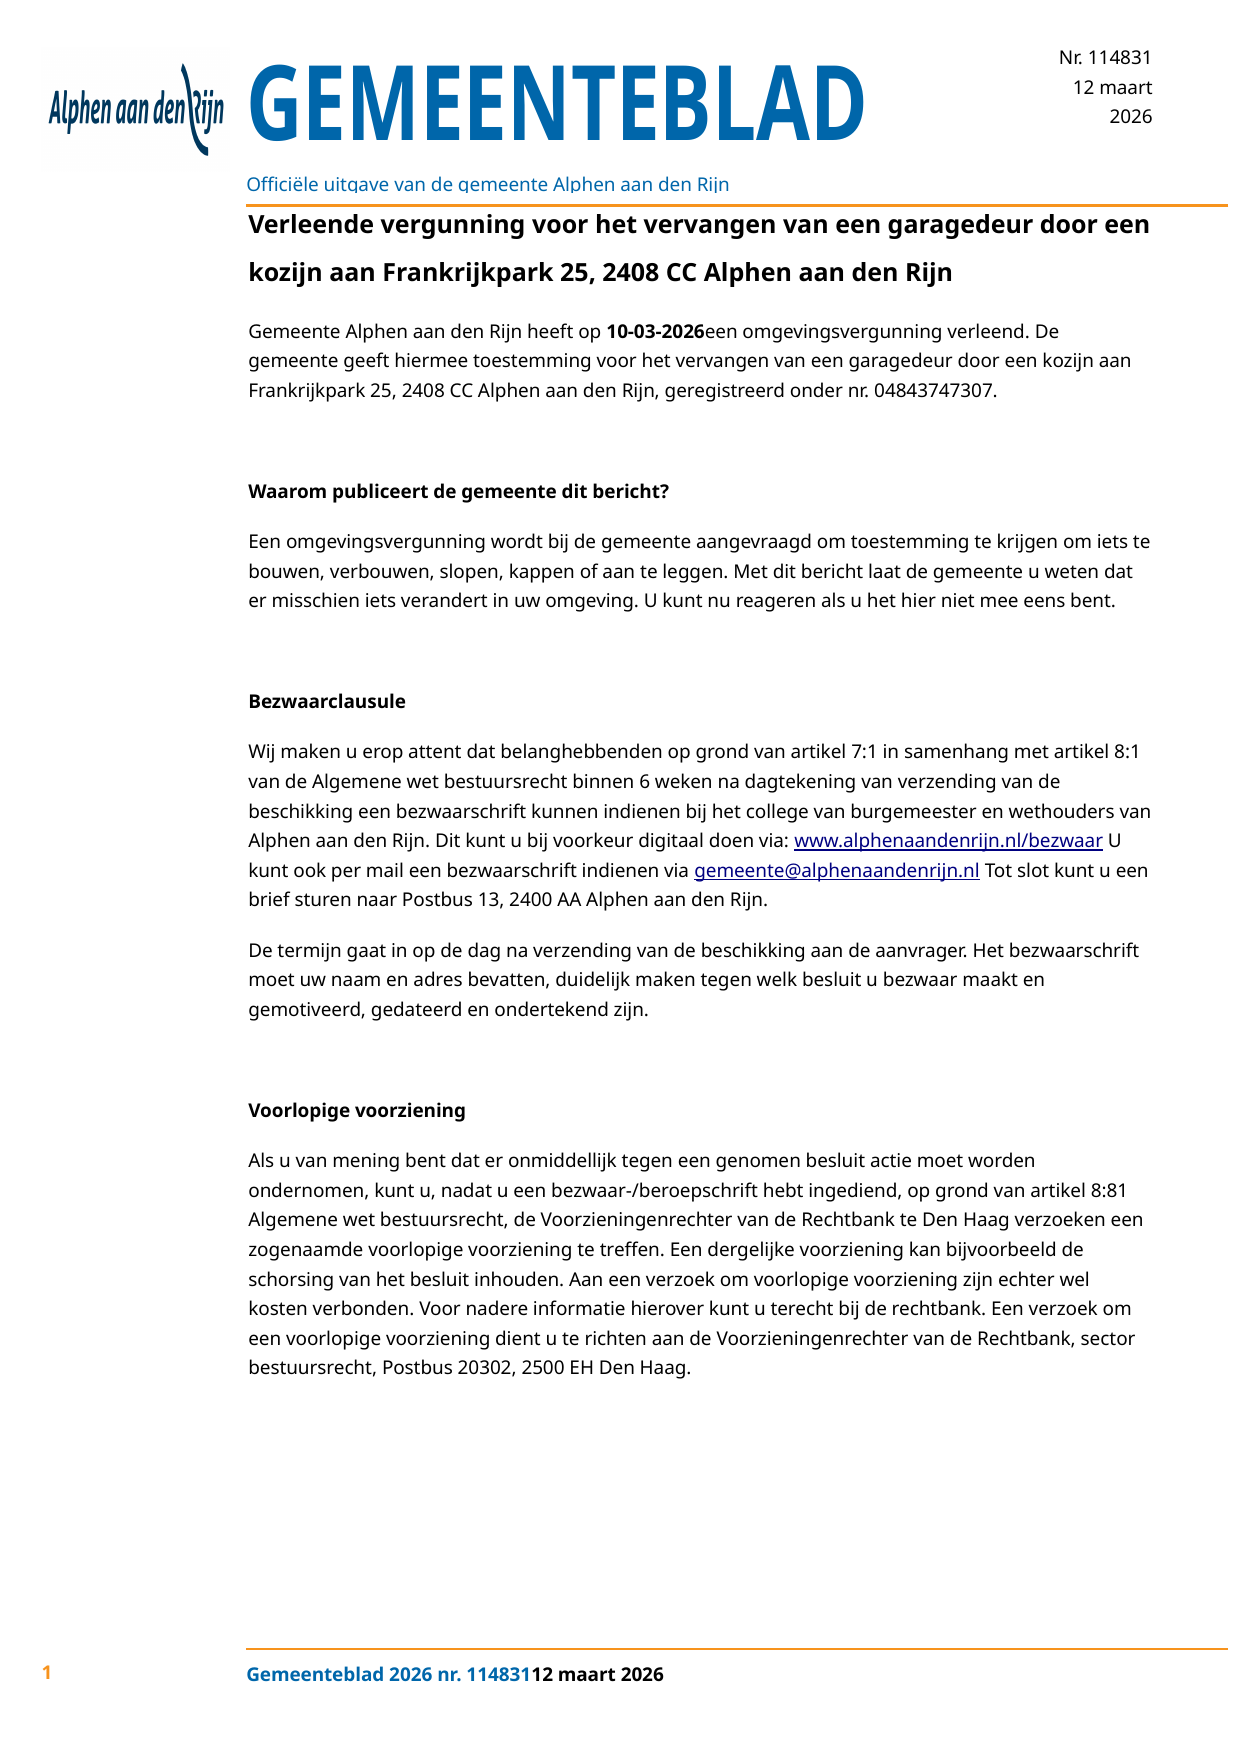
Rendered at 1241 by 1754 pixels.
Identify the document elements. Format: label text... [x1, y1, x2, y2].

text Gemeente Alphen aan den Rijn heeft op 10-03-2026een omgevingsvergunning verleend. De gemeente geeft hiermee toestemming voor het vervangen van een garagedeur door een kozijn aan Frankrijkpark 25, 2408 CC Alphen aan den Rijn, geregistreerd onder nr. 04843747307. [248, 318, 1152, 403]
text Een omgevingsvergunning wordt bij de gemeente aangevraagd om toestemming te krijgen om iets te bouwen, verbouwen, slopen, kappen of aan te leggen. Met dit bericht laat de gemeente u weten dat er misschien iets verandert in uw omgeving. U kunt nu reageren als u het hier niet mee eens bent. [248, 528, 1152, 613]
text Als u van mening bent dat er onmiddellijk tegen een genomen besluit actie moet worden ondernomen, kunt u, nadat u een bezwaar-/beroepschrift hebt ingediend, op grond van artikel 8:81 Algemene wet bestuursrecht, de Voorzieningenrechter van de Rechtbank te Den Haag verzoeken een zogenaamde voorlopige voorziening te treffen. Een dergelijke voorziening kan bijvoorbeeld de schorsing van het besluit inhouden. Aan een verzoek om voorlopige voorziening zijn echter wel kosten verbonden. Voor nadere informatie hierover kunt u terecht bij de rechtbank. Een verzoek om een voorlopige voorziening dient u te richten aan de Voorzieningenrechter van de Rechtbank, sector bestuursrecht, Postbus 20302, 2500 EH Den Haag. [248, 1147, 1152, 1380]
picture [41, 47, 231, 172]
text Bezwaarclausule [248, 688, 1152, 714]
text Voorlopige voorziening [248, 1097, 1152, 1123]
text Waarom publiceert de gemeente dit bericht? [248, 478, 1152, 504]
text Verleende vergunning voor het vervangen van een garagedeur door een kozijn aan Frankrijkpark 25, 2408 CC Alphen aan den Rijn [248, 207, 1152, 288]
text De termijn gaat in op de dag na verzending van de beschikking aan de aanvrager. Het bezwaarschrift moet uw naam en adres bevatten, duidelijk maken tegen welk besluit u bezwaar maakt en gemotiveerd, gedateerd en ondertekend zijn. [248, 937, 1152, 1022]
text Wij maken u erop attent dat belanghebbenden op grond van artikel 7:1 in samenhang met artikel 8:1 van de Algemene wet bestuursrecht binnen 6 weken na dagtekening van verzending van de beschikking een bezwaarschrift kunnen indienen bij het college van burgemeester en wethouders van Alphen aan den Rijn. Dit kunt u bij voorkeur digitaal doen via: www.alphenaandenrijn.nl/bezwaar U kunt ook per mail een bezwaarschrift indienen via gemeente@alphenaandenrijn.nl Tot slot kunt u een brief sturen naar Postbus 13, 2400 AA Alphen aan den Rijn. [248, 739, 1152, 912]
